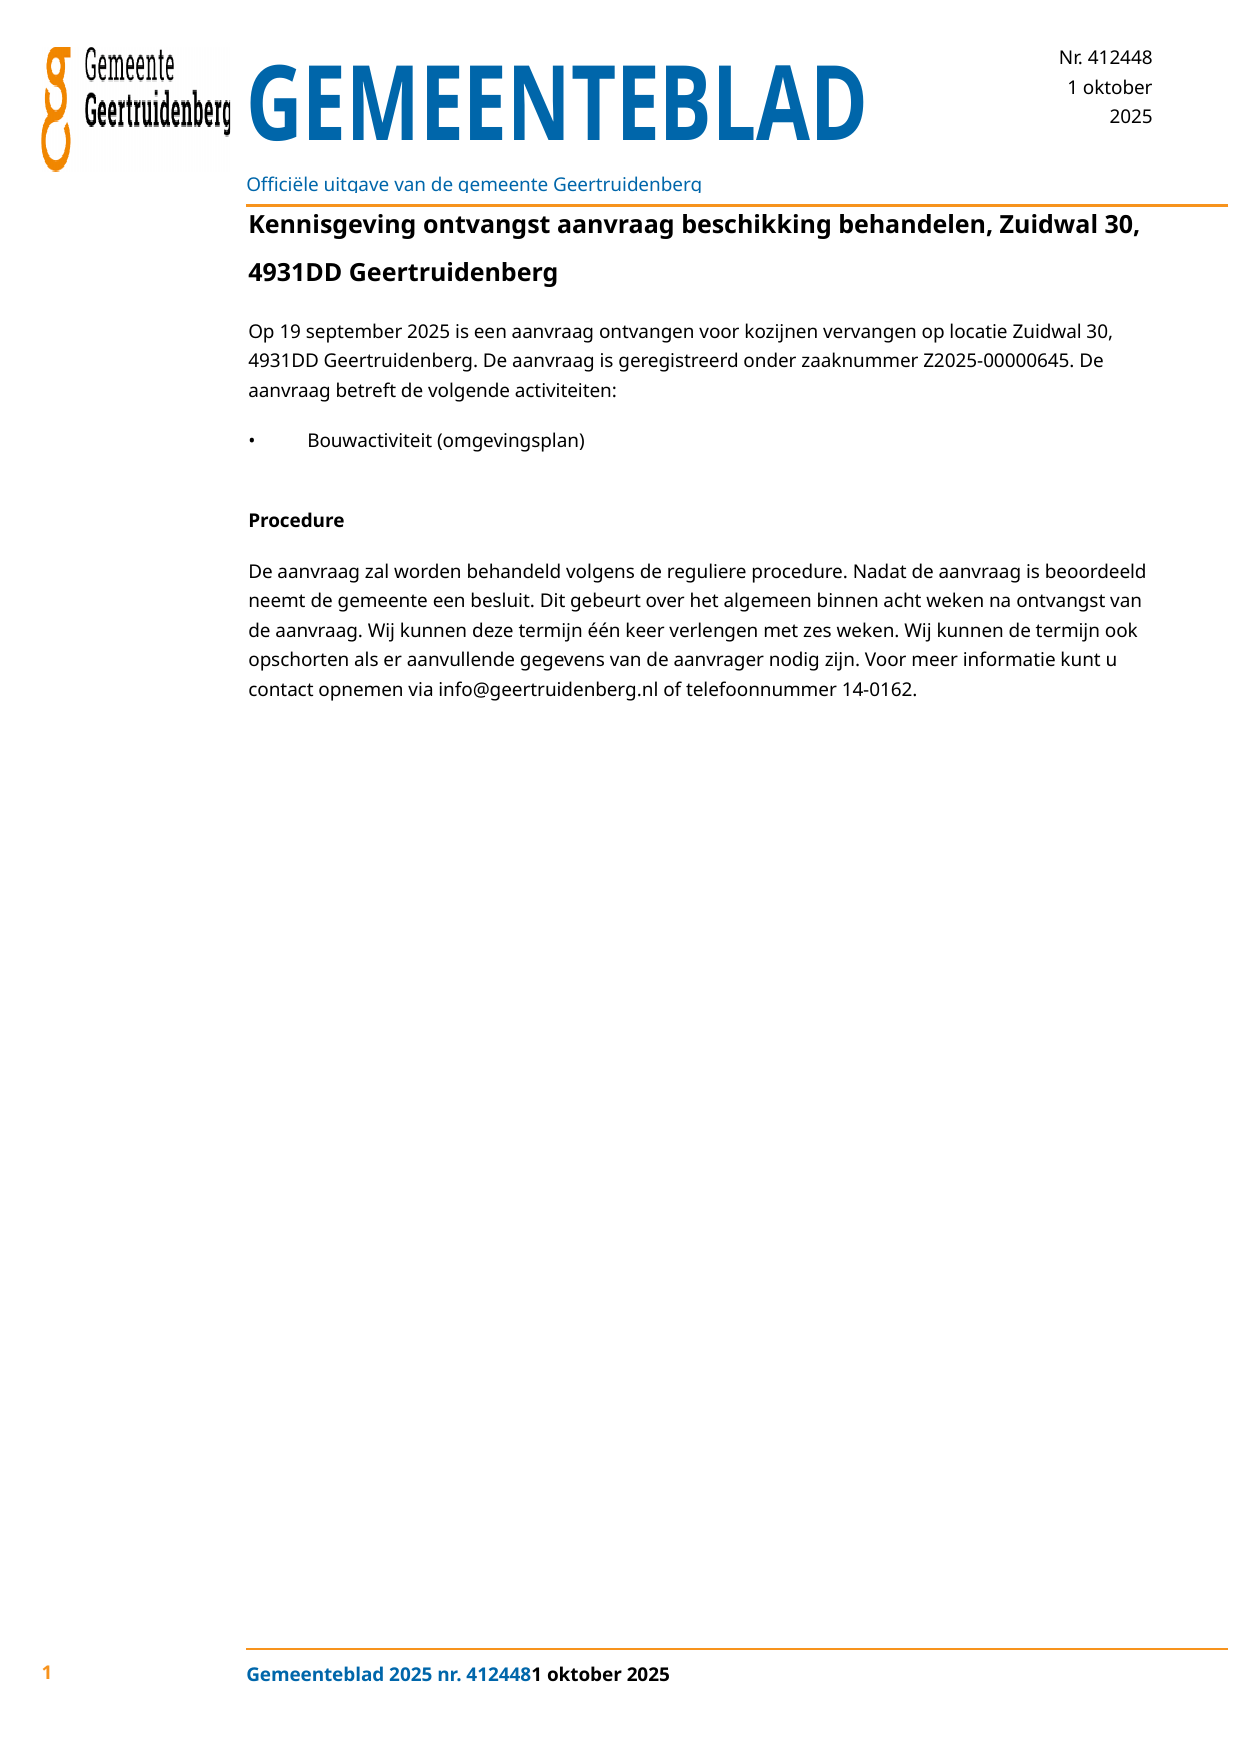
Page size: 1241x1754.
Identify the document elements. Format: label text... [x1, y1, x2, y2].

text Op 19 september 2025 is een aanvraag ontvangen voor kozijnen vervangen op locatie Zuidwal 30, 4931DD Geertruidenberg. De aanvraag is geregistreerd onder zaaknummer Z2025-00000645. De aanvraag betreft de volgende activiteiten: [248, 318, 1152, 403]
text Kennisgeving ontvangst aanvraag beschikking behandelen, Zuidwal 30, 4931DD Geertruidenberg [248, 207, 1152, 288]
picture [41, 47, 231, 172]
text Procedure [248, 507, 1152, 533]
text De aanvraag zal worden behandeld volgens de reguliere procedure. Nadat de aanvraag is beoordeeld neemt de gemeente een besluit. Dit gebeurt over het algemeen binnen acht weken na ontvangst van de aanvraag. Wij kunnen deze termijn één keer verlengen met zes weken. Wij kunnen de termijn ook opschorten als er aanvullende gegevens van de aanvrager nodig zijn. Voor meer informatie kunt u contact opnemen via info@geertruidenberg.nl of telefoonnummer 14-0162. [248, 558, 1152, 702]
list Bouwactiviteit (omgevingsplan) [248, 427, 1152, 453]
